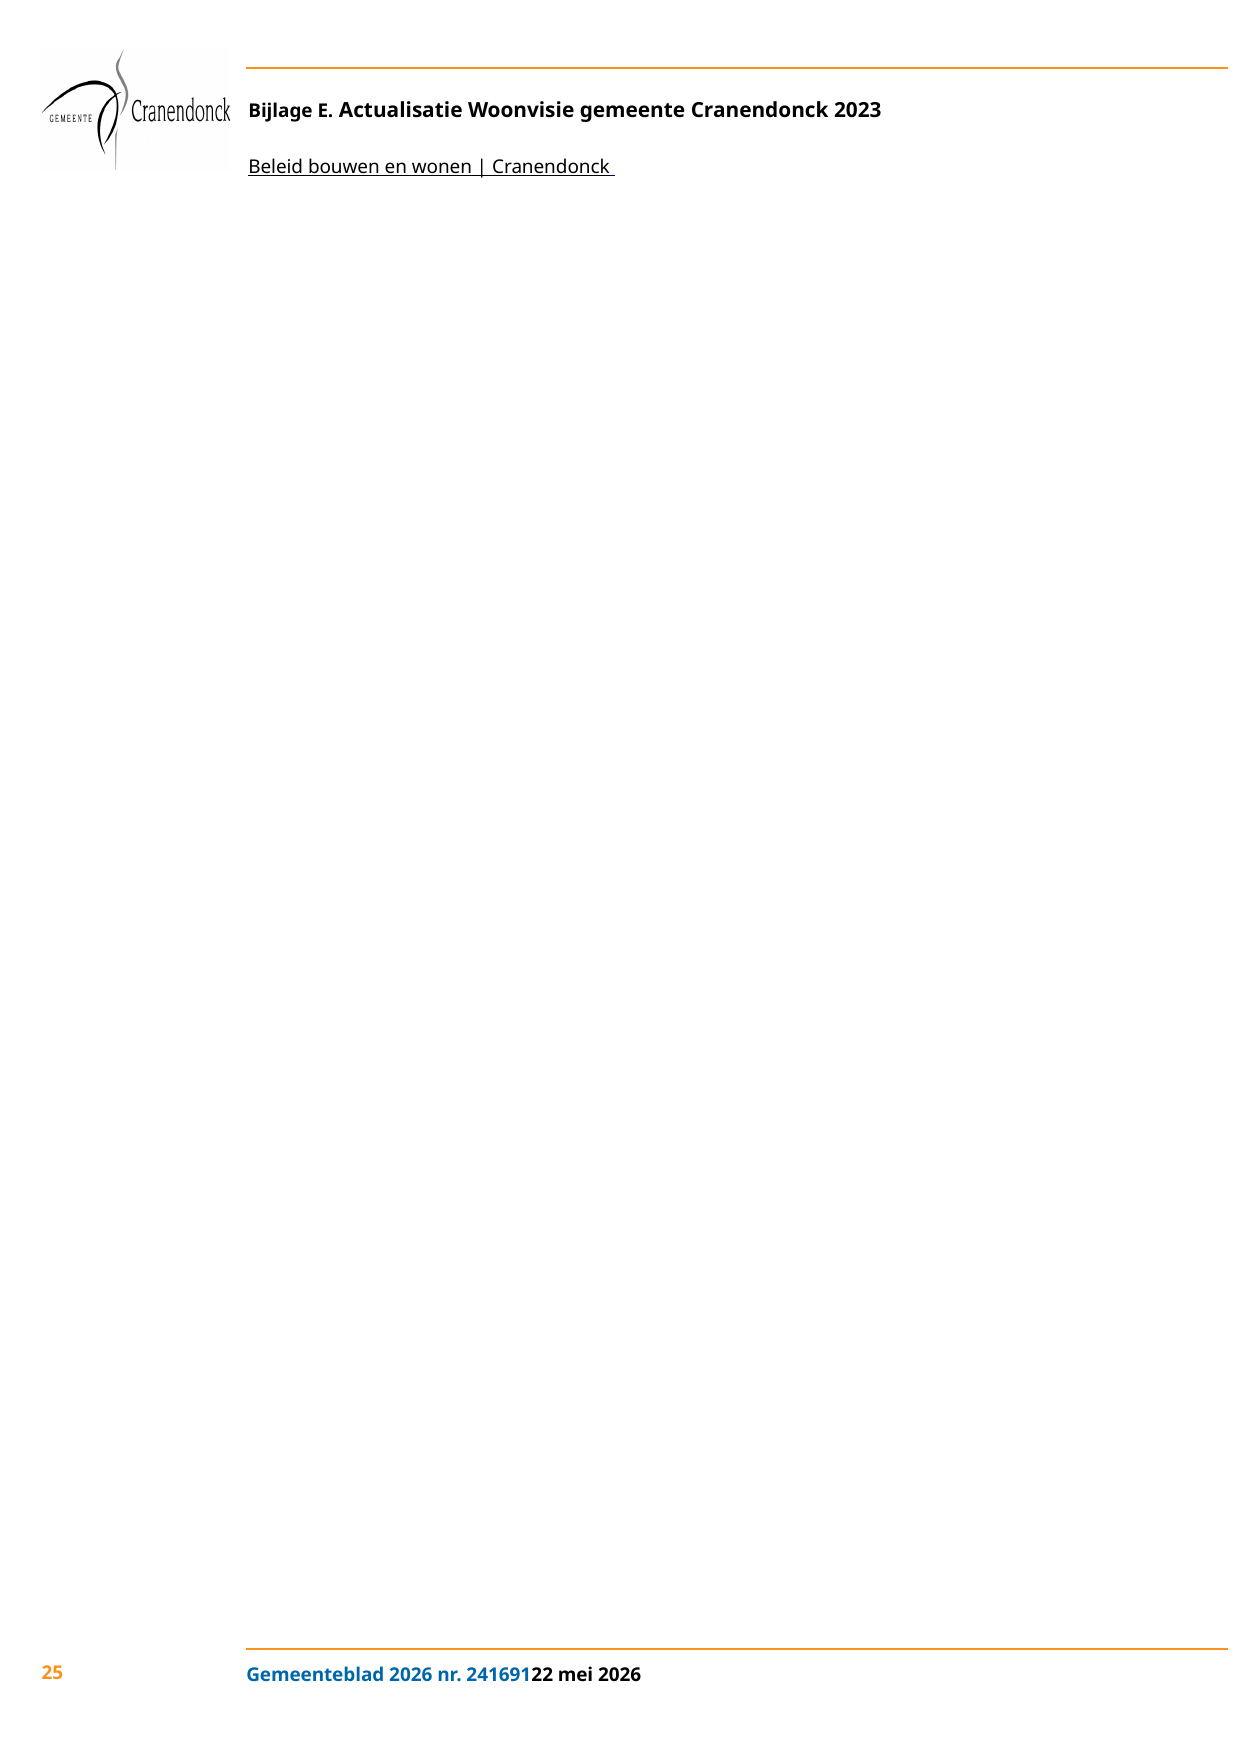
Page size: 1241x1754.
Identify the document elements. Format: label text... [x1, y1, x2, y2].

text Bijlage E. Actualisatie Woonvisie gemeente Cranendonck 2023 [248, 95, 1152, 123]
picture [41, 47, 231, 172]
text Beleid bouwen en wonen | Cranendonck [248, 153, 1152, 179]
